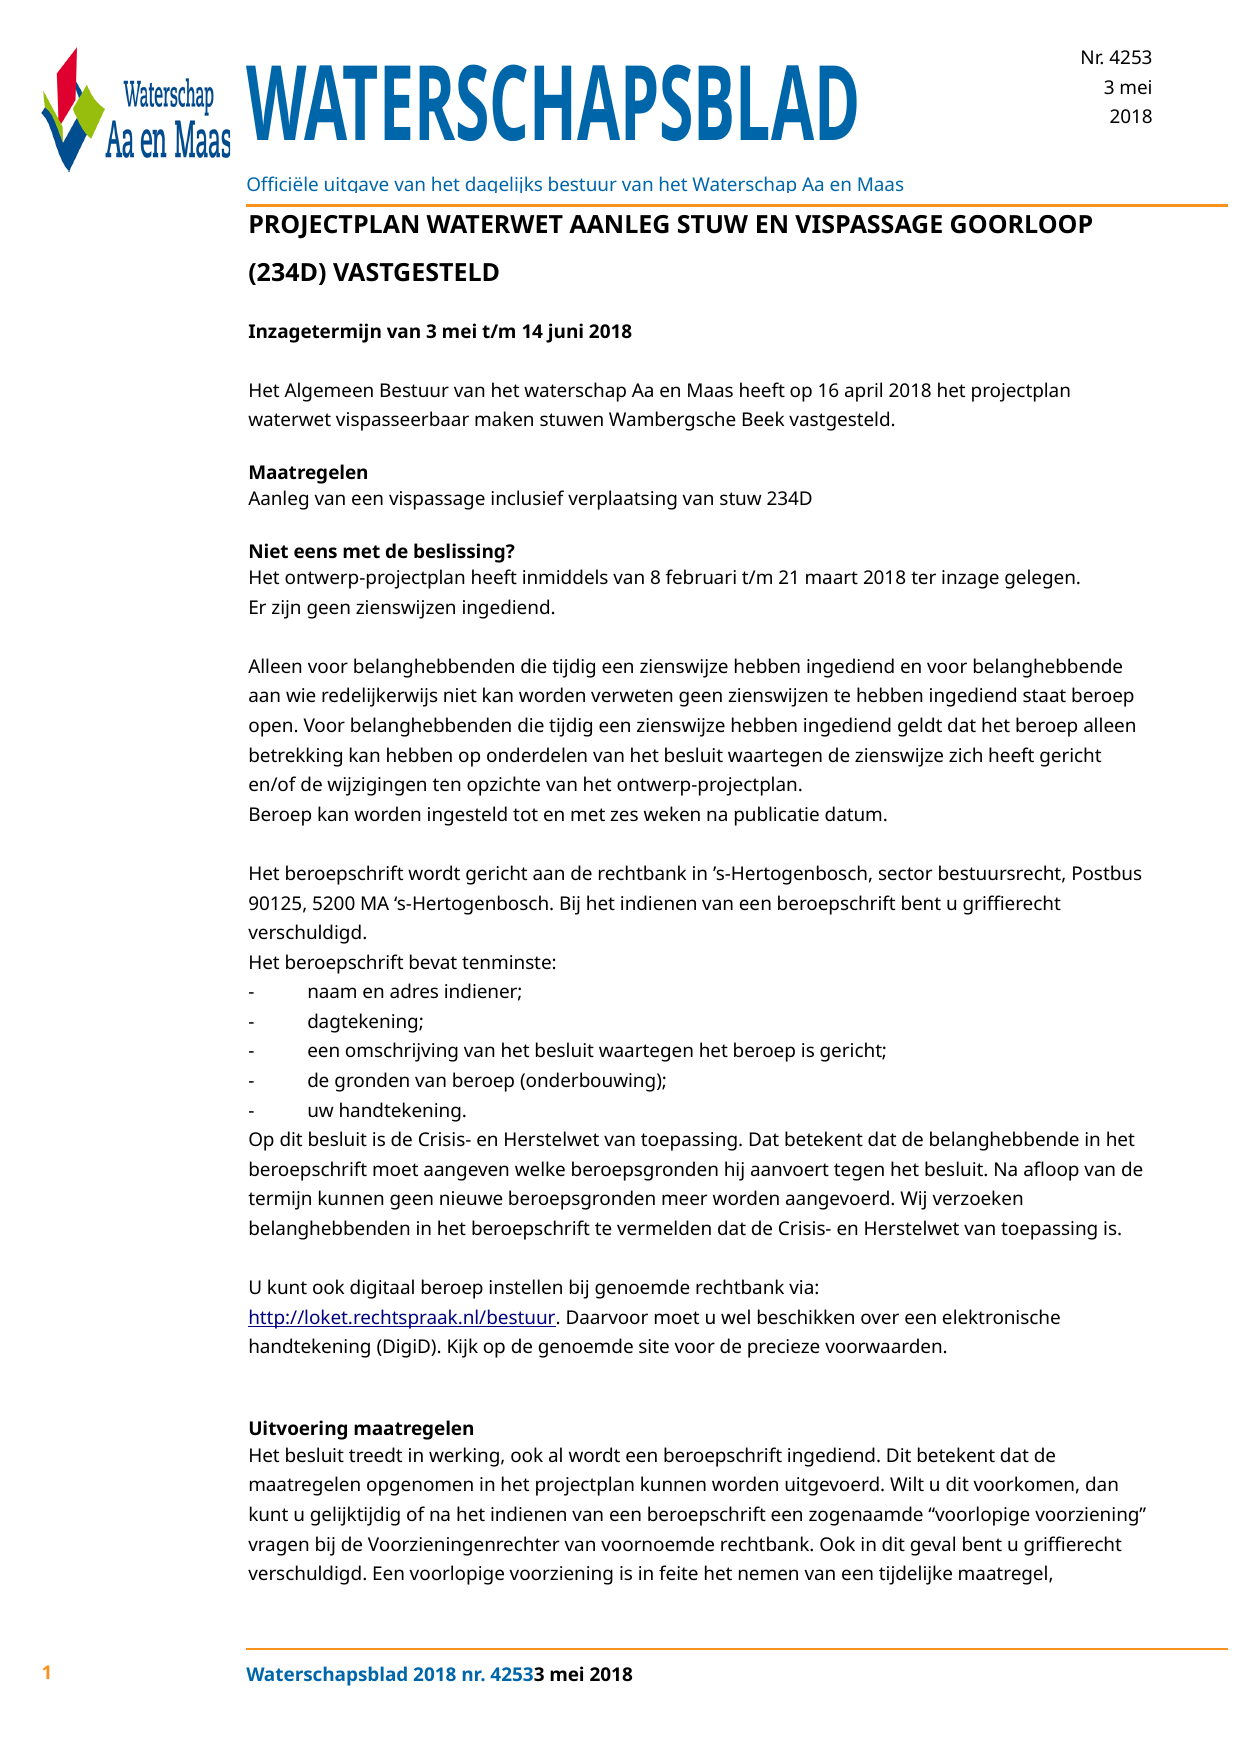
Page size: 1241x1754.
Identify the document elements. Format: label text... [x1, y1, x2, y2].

text Niet eens met de beslissing? [248, 536, 1152, 564]
text U kunt ook digitaal beroep instellen bij genoemde rechtbank via: [248, 1274, 1152, 1300]
list een omschrijving van het besluit waartegen het beroep is gericht; [248, 1038, 1152, 1063]
list de gronden van beroep (onderbouwing); [248, 1067, 1152, 1093]
picture [41, 47, 231, 172]
list dagtekening; [248, 1008, 1152, 1034]
text Het ontwerp-projectplan heeft inmiddels van 8 februari t/m 21 maart 2018 ter inzage gelegen. [248, 564, 1152, 590]
text Het beroepschrift bevat tenminste: [248, 949, 1152, 975]
text Het Algemeen Bestuur van het waterschap Aa en Maas heeft op 16 april 2018 het projectplan waterwet vispasseerbaar maken stuwen Wambergsche Beek vastgesteld. [248, 377, 1152, 432]
text Er zijn geen zienswijzen ingediend. [248, 594, 1152, 620]
text Het beroepschrift wordt gericht aan de rechtbank in ’s-Hertogenbosch, sector bestuursrecht, Postbus 90125, 5200 MA ‘s-Hertogenbosch. Bij het indienen van een beroepschrift bent u griffierecht verschuldigd. [248, 860, 1152, 945]
text Beroep kan worden ingesteld tot en met zes weken na publicatie datum. [248, 801, 1152, 827]
text Maatregelen [248, 457, 1152, 486]
text PROJECTPLAN WATERWET AANLEG STUW EN VISPASSAGE GOORLOOP (234D) VASTGESTELD [248, 207, 1152, 288]
list naam en adres indiener; [248, 978, 1152, 1004]
text Uitvoering maatregelen [248, 1413, 1152, 1442]
text Aanleg van een vispassage inclusief verplaatsing van stuw 234D [248, 486, 1152, 511]
text Alleen voor belanghebbenden die tijdig een zienswijze hebben ingediend en voor belanghebbende aan wie redelijkerwijs niet kan worden verweten geen zienswijzen te hebben ingediend staat beroep open. Voor belanghebbenden die tijdig een zienswijze hebben ingediend geldt dat het beroep alleen betrekking kan hebben op onderdelen van het besluit waartegen de zienswijze zich heeft gericht en/of de wijzigingen ten opzichte van het ontwerp-projectplan. [248, 653, 1152, 797]
text http://loket.rechtspraak.nl/bestuur. Daarvoor moet u wel beschikken over een elektronische handtekening (DigiD). Kijk op de genoemde site voor de precieze voorwaarden. [248, 1304, 1152, 1359]
list uw handtekening. [248, 1097, 1152, 1123]
text Op dit besluit is de Crisis- en Herstelwet van toepassing. Dat betekent dat de belanghebbende in het beroepschrift moet aangeven welke beroepsgronden hij aanvoert tegen het besluit. Na afloop van de termijn kunnen geen nieuwe beroepsgronden meer worden aangevoerd. Wij verzoeken belanghebbenden in het beroepschrift te vermelden dat de Crisis- en Herstelwet van toepassing is. [248, 1126, 1152, 1241]
text Het besluit treedt in werking, ook al wordt een beroepschrift ingediend. Dit betekent dat de maatregelen opgenomen in het projectplan kunnen worden uitgevoerd. Wilt u dit voorkomen, dan kunt u gelijktijdig of na het indienen van een beroepschrift een zogenaamde “voorlopige voorziening” vragen bij de Voorzieningenrechter van voornoemde rechtbank. Ook in dit geval bent u griffierecht verschuldigd. Een voorlopige voorziening is in feite het nemen van een tijdelijke maatregel, [248, 1442, 1152, 1586]
text Inzagetermijn van 3 mei t/m 14 juni 2018 [248, 318, 1152, 344]
